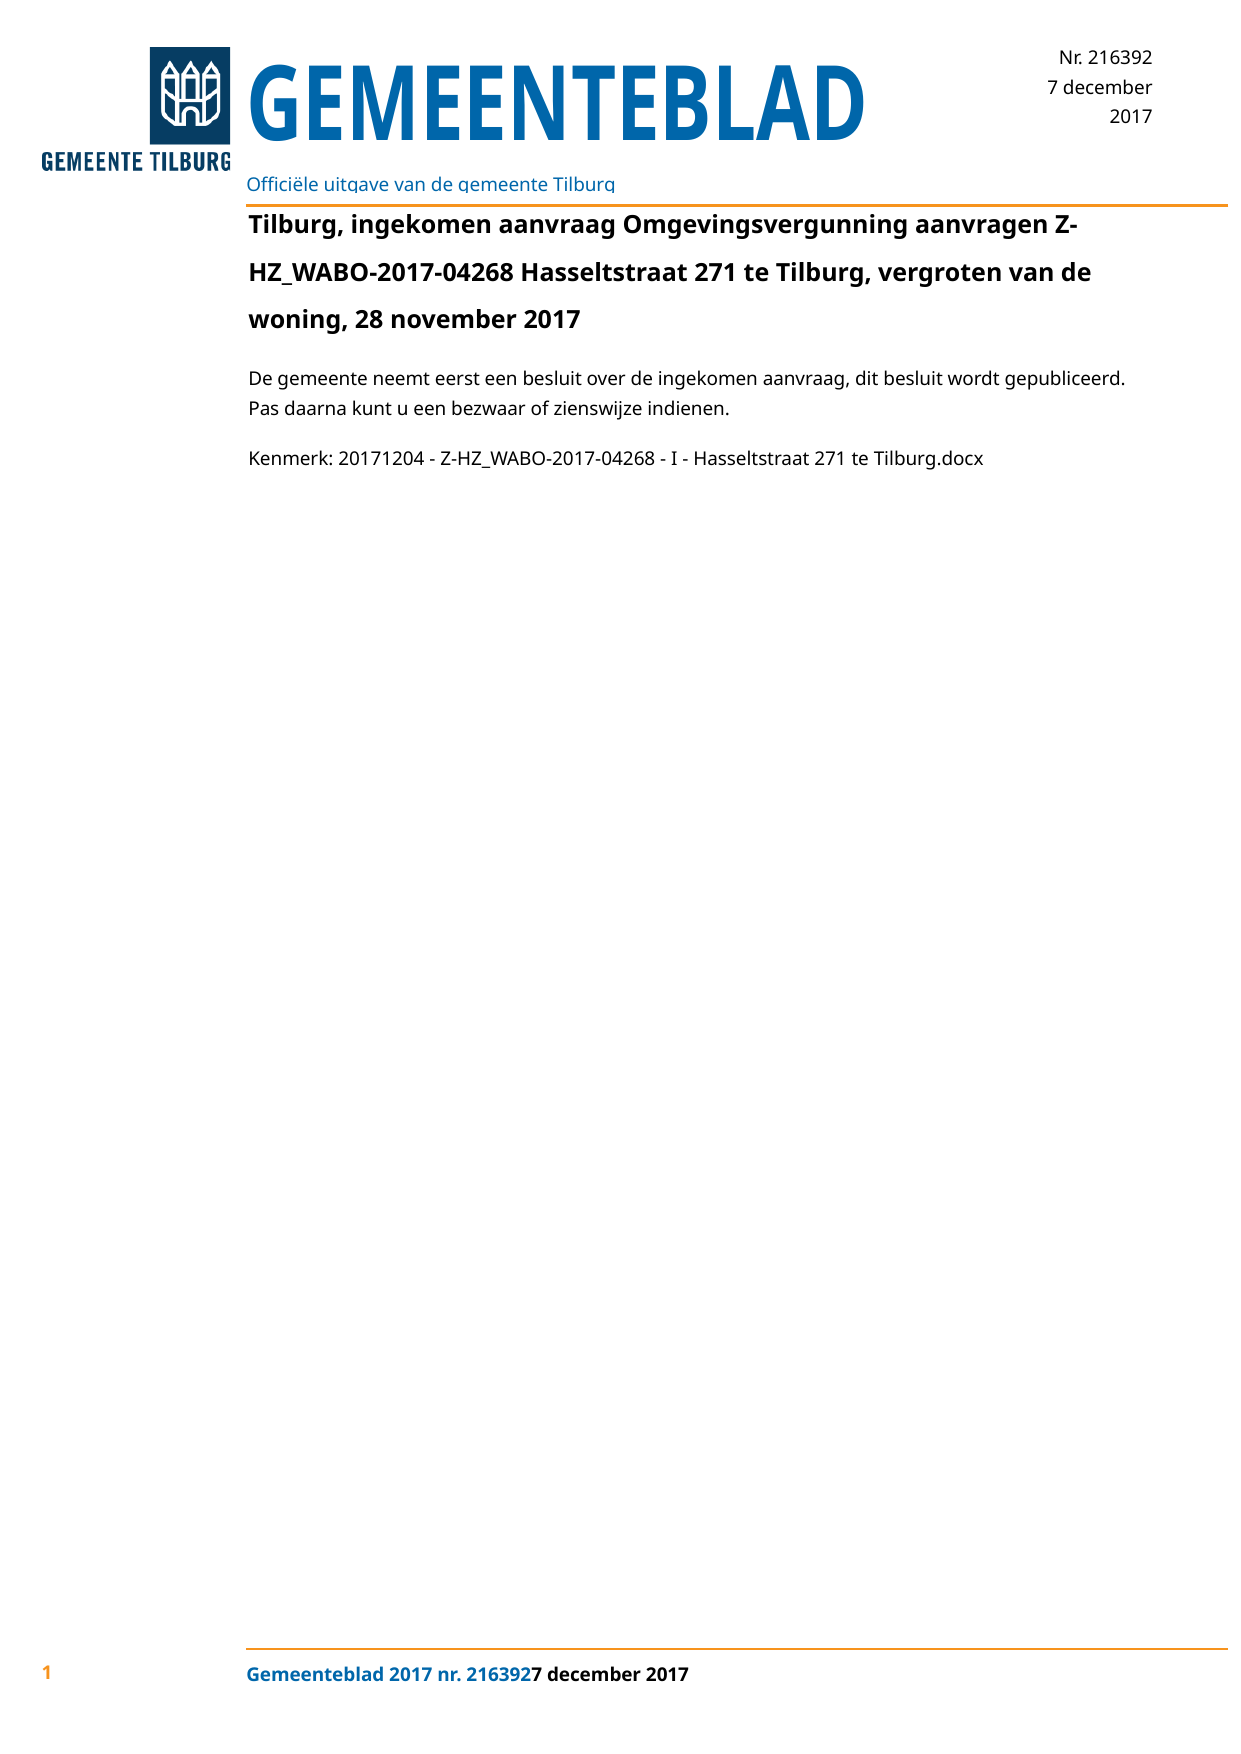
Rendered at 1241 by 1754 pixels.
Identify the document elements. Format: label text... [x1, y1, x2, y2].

text Tilburg, ingekomen aanvraag Omgevingsvergunning aanvragen Z-HZ_WABO-2017-04268 Hasseltstraat 271 te Tilburg, vergroten van de woning, 28 november 2017 [248, 207, 1152, 336]
text De gemeente neemt eerst een besluit over de ingekomen aanvraag, dit besluit wordt gepubliceerd. Pas daarna kunt u een bezwaar of zienswijze indienen. [248, 366, 1152, 421]
text Kenmerk: 20171204 - Z-HZ_WABO-2017-04268 - I - Hasseltstraat 271 te Tilburg.docx [248, 446, 1152, 471]
picture [41, 47, 231, 172]
